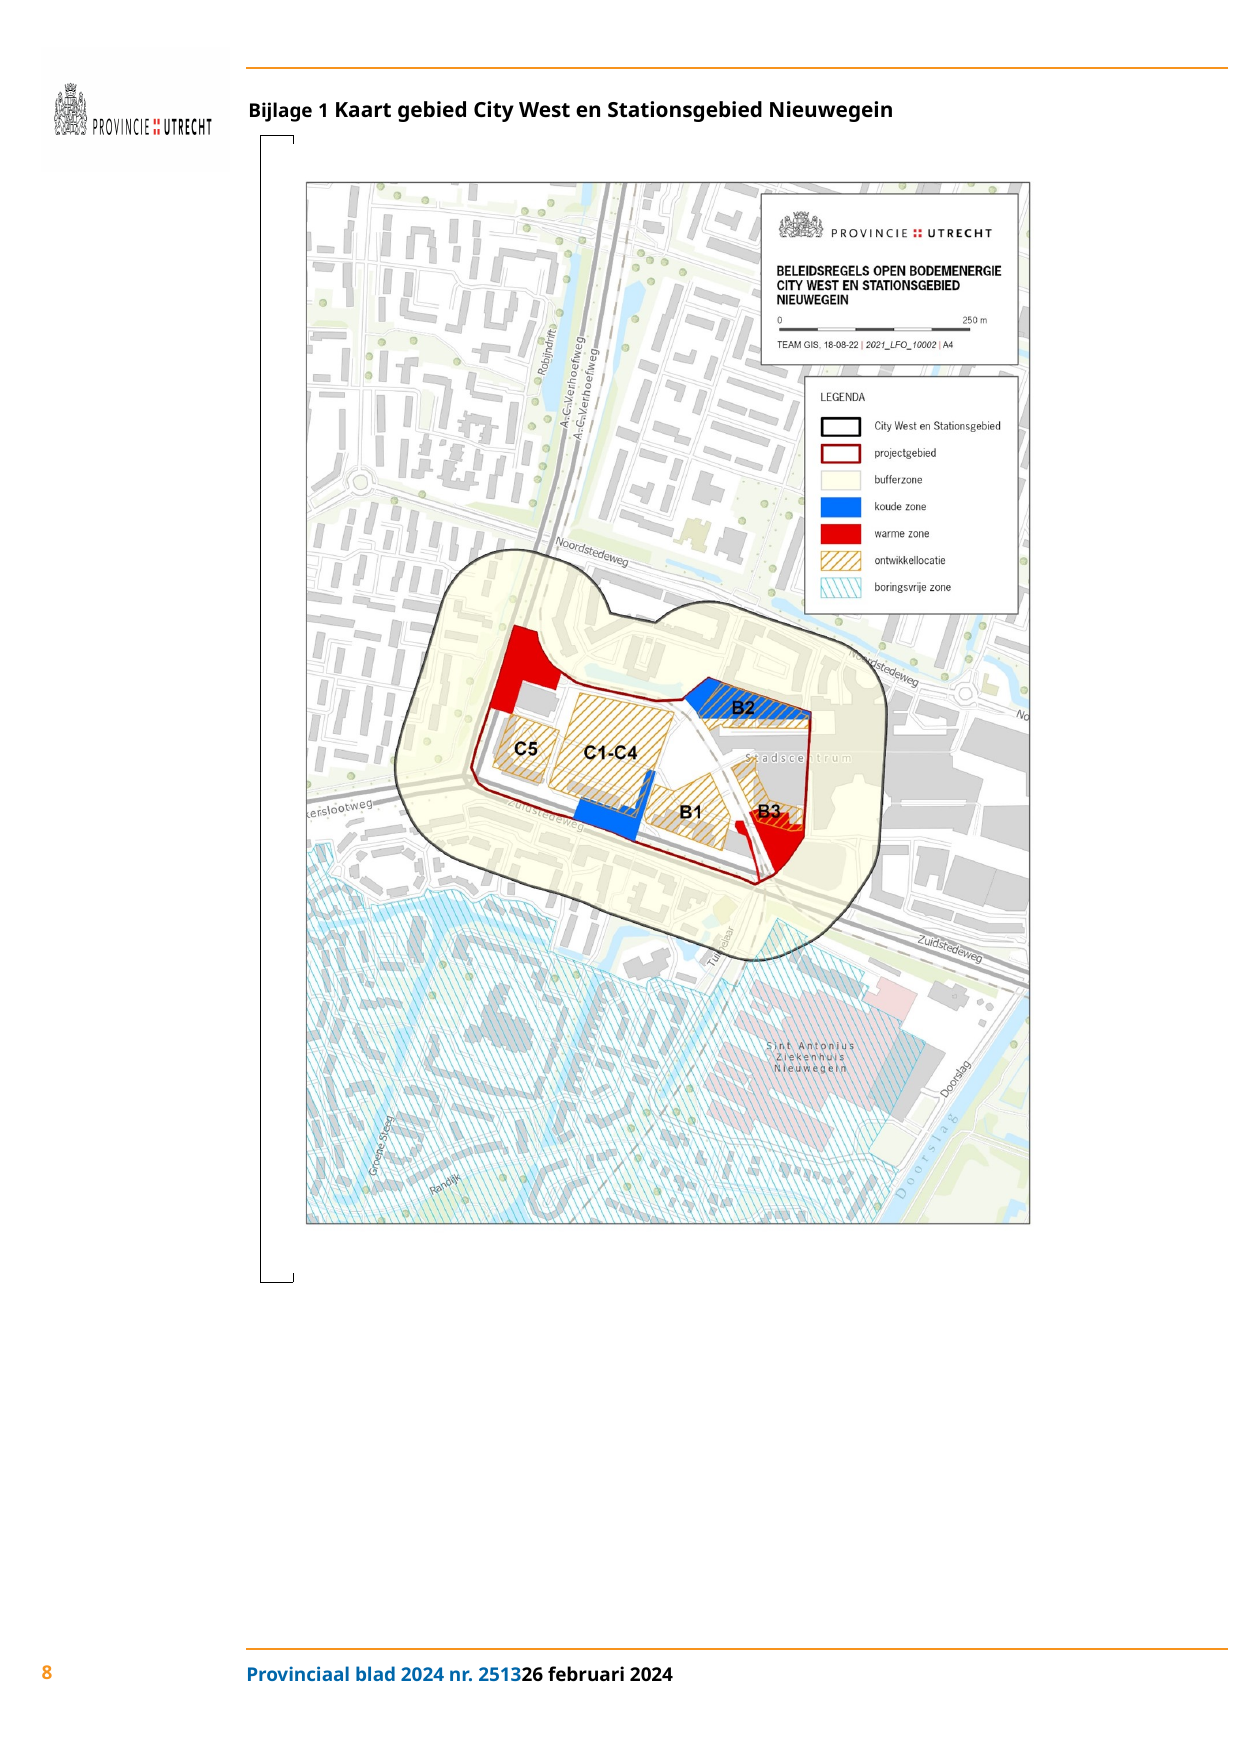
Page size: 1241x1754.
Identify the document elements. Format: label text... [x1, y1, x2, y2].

picture [268, 144, 1067, 1273]
text Bijlage 1 Kaart gebied City West en Stationsgebied Nieuwegein [248, 95, 1152, 123]
picture [41, 47, 231, 172]
